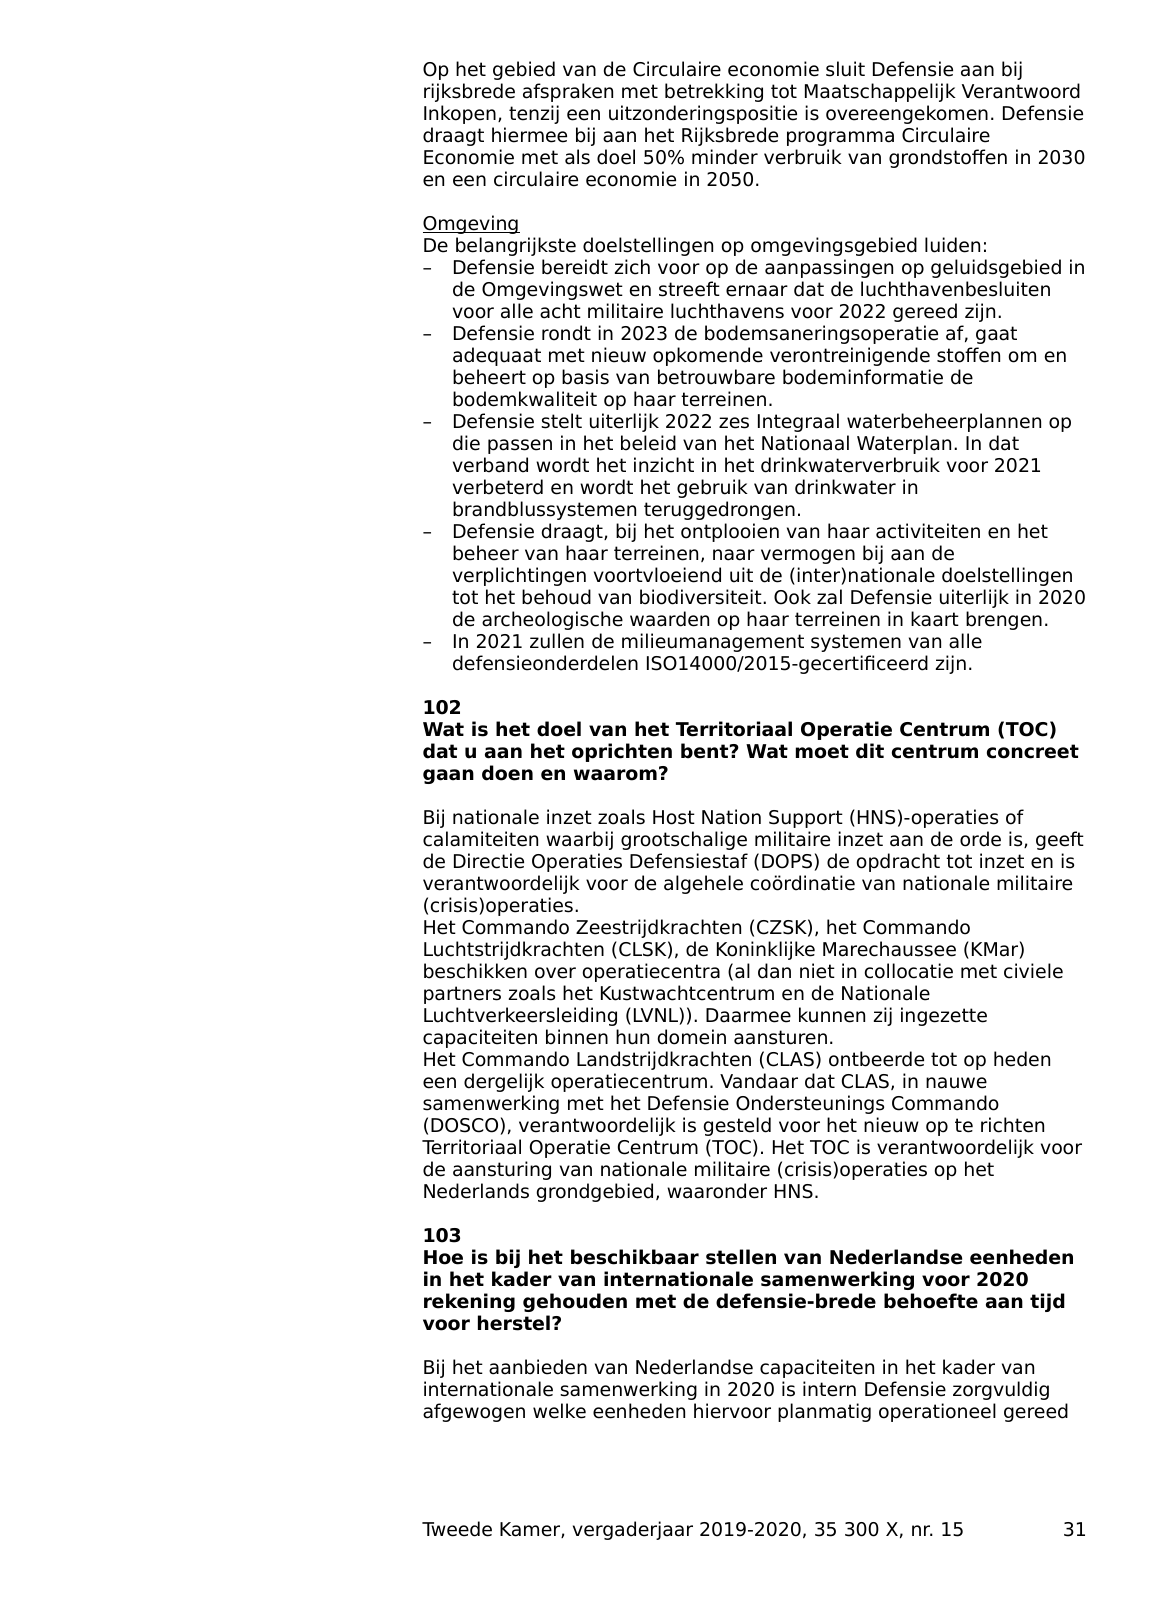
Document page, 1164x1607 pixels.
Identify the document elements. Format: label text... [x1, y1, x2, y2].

text De belangrijkste doelstellingen op omgevingsgebied luiden: [422, 235, 1087, 257]
text Het Commando Zeestrijdkrachten (CZSK), het Commando Luchtstrijdkrachten (CLSK), de Koninklijke Marechaussee (KMar) beschikken over operatiecentra (al dan niet in collocatie met civiele partners zoals het Kustwachtcentrum en de Nationale Luchtverkeersleiding (LVNL)). Daarmee kunnen zij ingezette capaciteiten binnen hun domein aansturen. [422, 917, 1087, 1049]
text Bij nationale inzet zoals Host Nation Support (HNS)-operaties of calamiteiten waarbij grootschalige militaire inzet aan de orde is, geeft de Directie Operaties Defensiestaf (DOPS) de opdracht tot inzet en is verantwoordelijk voor de algehele coördinatie van nationale militaire (crisis)operaties. [422, 807, 1087, 917]
text – Defensie rondt in 2023 de bodemsaneringsoperatie af, gaat adequaat met nieuw opkomende verontreinigende stoffen om en beheert op basis van betrouwbare bodeminformatie de bodemkwaliteit op haar terreinen. [422, 323, 1087, 411]
text – Defensie stelt uiterlijk 2022 zes Integraal waterbeheerplannen op die passen in het beleid van het Nationaal Waterplan. In dat verband wordt het inzicht in het drinkwaterverbruik voor 2021 verbeterd en wordt het gebruik van drinkwater in brandblussystemen teruggedrongen. [422, 411, 1087, 521]
text Op het gebied van de Circulaire economie sluit Defensie aan bij rijksbrede afspraken met betrekking tot Maatschappelijk Verantwoord Inkopen, tenzij een uitzonderingspositie is overeengekomen. Defensie draagt hiermee bij aan het Rijksbrede programma Circulaire Economie met als doel 50% minder verbruik van grondstoffen in 2030 en een circulaire economie in 2050. [422, 59, 1087, 191]
text 102 [422, 697, 1087, 719]
text Hoe is bij het beschikbaar stellen van Nederlandse eenheden in het kader van internationale samenwerking voor 2020 rekening gehouden met de defensie-brede behoefte aan tijd voor herstel? [422, 1247, 1087, 1335]
text – Defensie bereidt zich voor op de aanpassingen op geluidsgebied in de Omgevingswet en streeft ernaar dat de luchthavenbesluiten voor alle acht militaire luchthavens voor 2022 gereed zijn. [422, 257, 1087, 323]
text Wat is het doel van het Territoriaal Operatie Centrum (TOC) dat u aan het oprichten bent? Wat moet dit centrum concreet gaan doen en waarom? [422, 719, 1087, 785]
text – In 2021 zullen de milieumanagement systemen van alle defensieonderdelen ISO14000/2015-gecertificeerd zijn. [422, 631, 1087, 675]
text Omgeving [422, 213, 1087, 235]
text Bij het aanbieden van Nederlandse capaciteiten in het kader van internationale samenwerking in 2020 is intern Defensie zorgvuldig afgewogen welke eenheden hiervoor planmatig operationeel gereed [422, 1357, 1087, 1423]
text Het Commando Landstrijdkrachten (CLAS) ontbeerde tot op heden een dergelijk operatiecentrum. Vandaar dat CLAS, in nauwe samenwerking met het Defensie Ondersteunings Commando (DOSCO), verantwoordelijk is gesteld voor het nieuw op te richten Territoriaal Operatie Centrum (TOC). Het TOC is verantwoordelijk voor de aansturing van nationale militaire (crisis)operaties op het Nederlands grondgebied, waaronder HNS. [422, 1049, 1087, 1203]
text – Defensie draagt, bij het ontplooien van haar activiteiten en het beheer van haar terreinen, naar vermogen bij aan de verplichtingen voortvloeiend uit de (inter)nationale doelstellingen tot het behoud van biodiversiteit. Ook zal Defensie uiterlijk in 2020 de archeologische waarden op haar terreinen in kaart brengen. [422, 521, 1087, 631]
text 103 [422, 1225, 1087, 1247]
